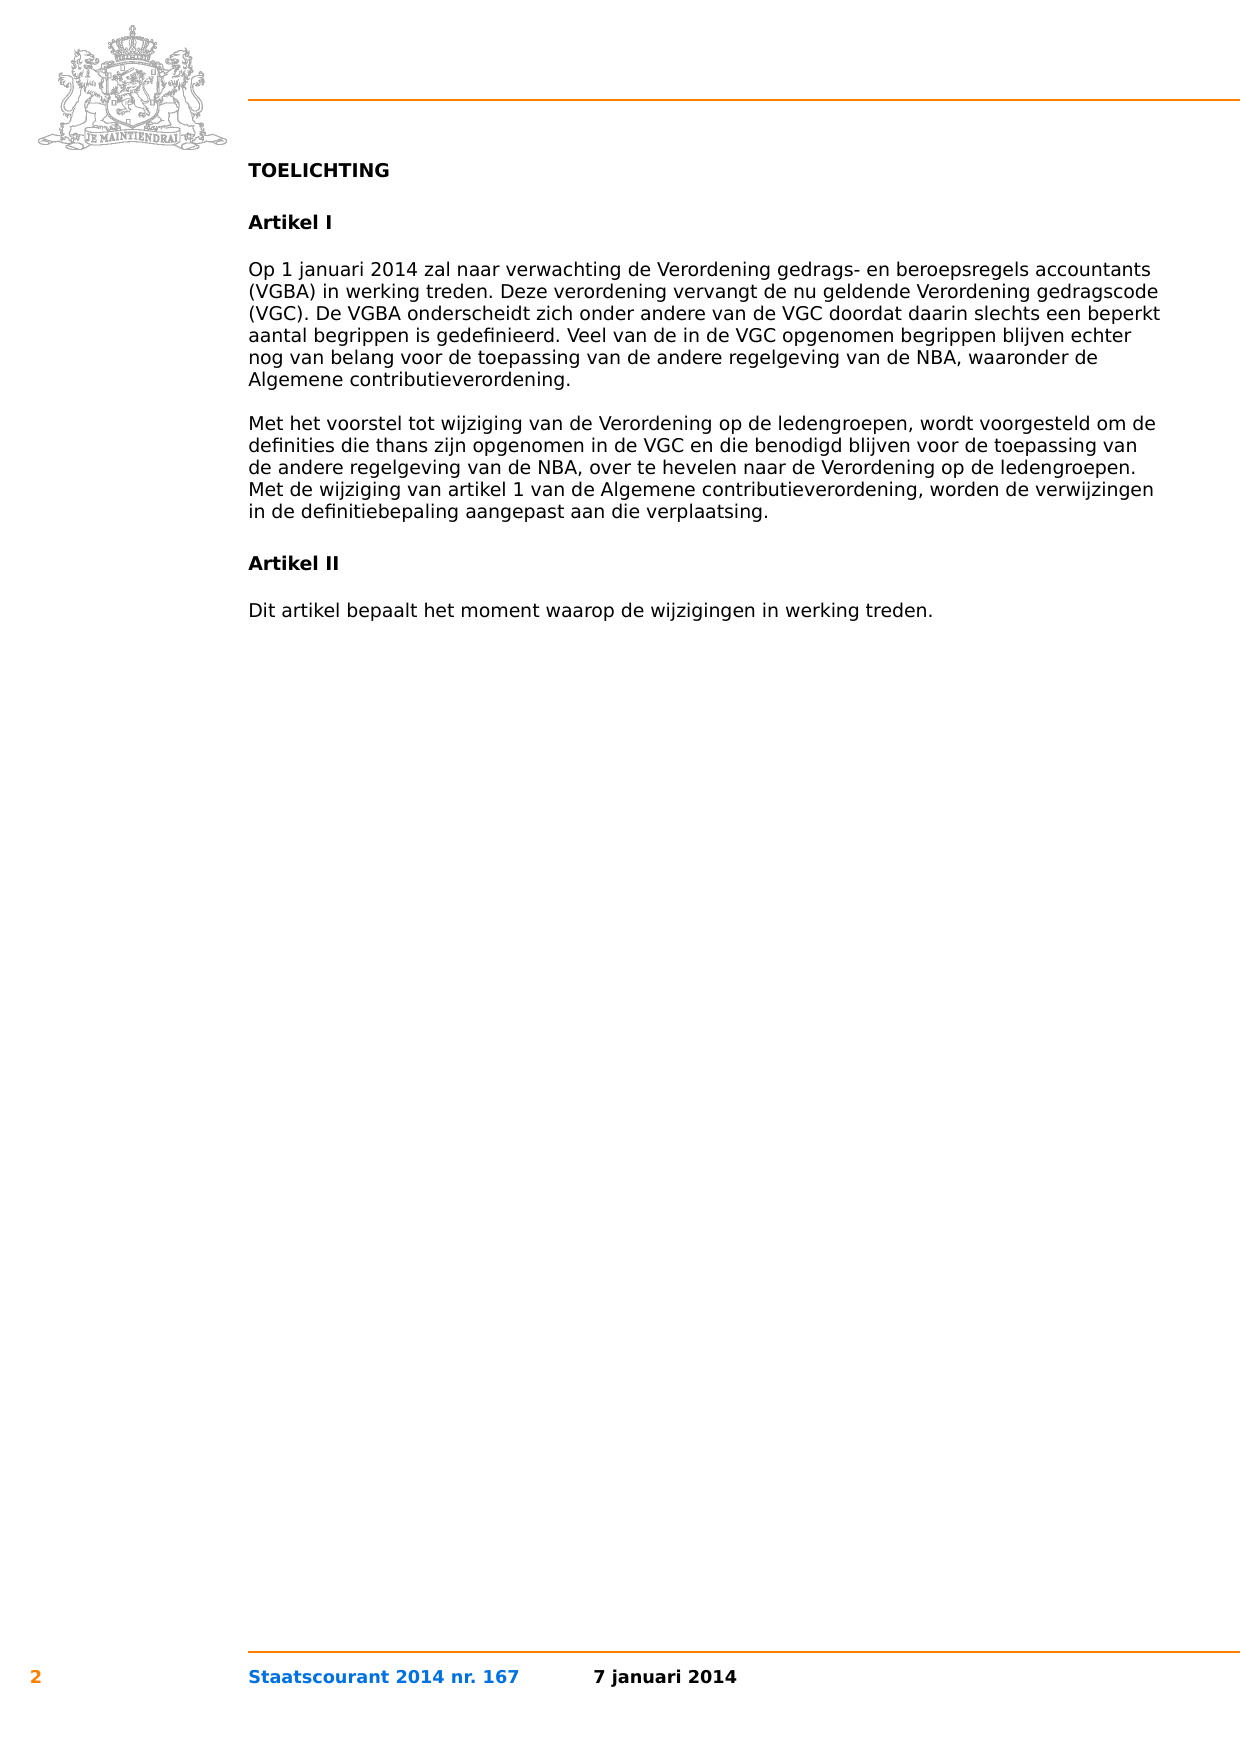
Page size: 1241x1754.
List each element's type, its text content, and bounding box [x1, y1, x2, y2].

text Met het voorstel tot wijziging van de Verordening op de ledengroepen, wordt voorgesteld om de definities die thans zijn opgenomen in de VGC en die benodigd blijven voor de toepassing van de andere regelgeving van de NBA, over te hevelen naar de Verordening op de ledengroepen. Met de wijziging van artikel 1 van de Algemene contributieverordening, worden de verwijzingen in de definitiebepaling aangepast aan die verplaatsing. [248, 413, 1163, 522]
subtitle TOELICHTING [248, 160, 1163, 182]
text Op 1 januari 2014 zal naar verwachting de Verordening gedrags- en beroepsregels accountants (VGBA) in werking treden. Deze verordening vervangt de nu geldende Verordening gedragscode (VGC). De VGBA onderscheidt zich onder andere van de VGC doordat daarin slechts een beperkt aantal begrippen is gedefinieerd. Veel van de in de VGC opgenomen begrippen blijven echter nog van belang voor de toepassing van de andere regelgeving van de NBA, waaronder de Algemene contributieverordening. [248, 259, 1163, 391]
picture [38, 25, 227, 150]
text Dit artikel bepaalt het moment waarop de wijzigingen in werking treden. [248, 599, 1163, 621]
subtitle Artikel I [248, 212, 1163, 234]
subtitle Artikel II [248, 552, 1163, 574]
